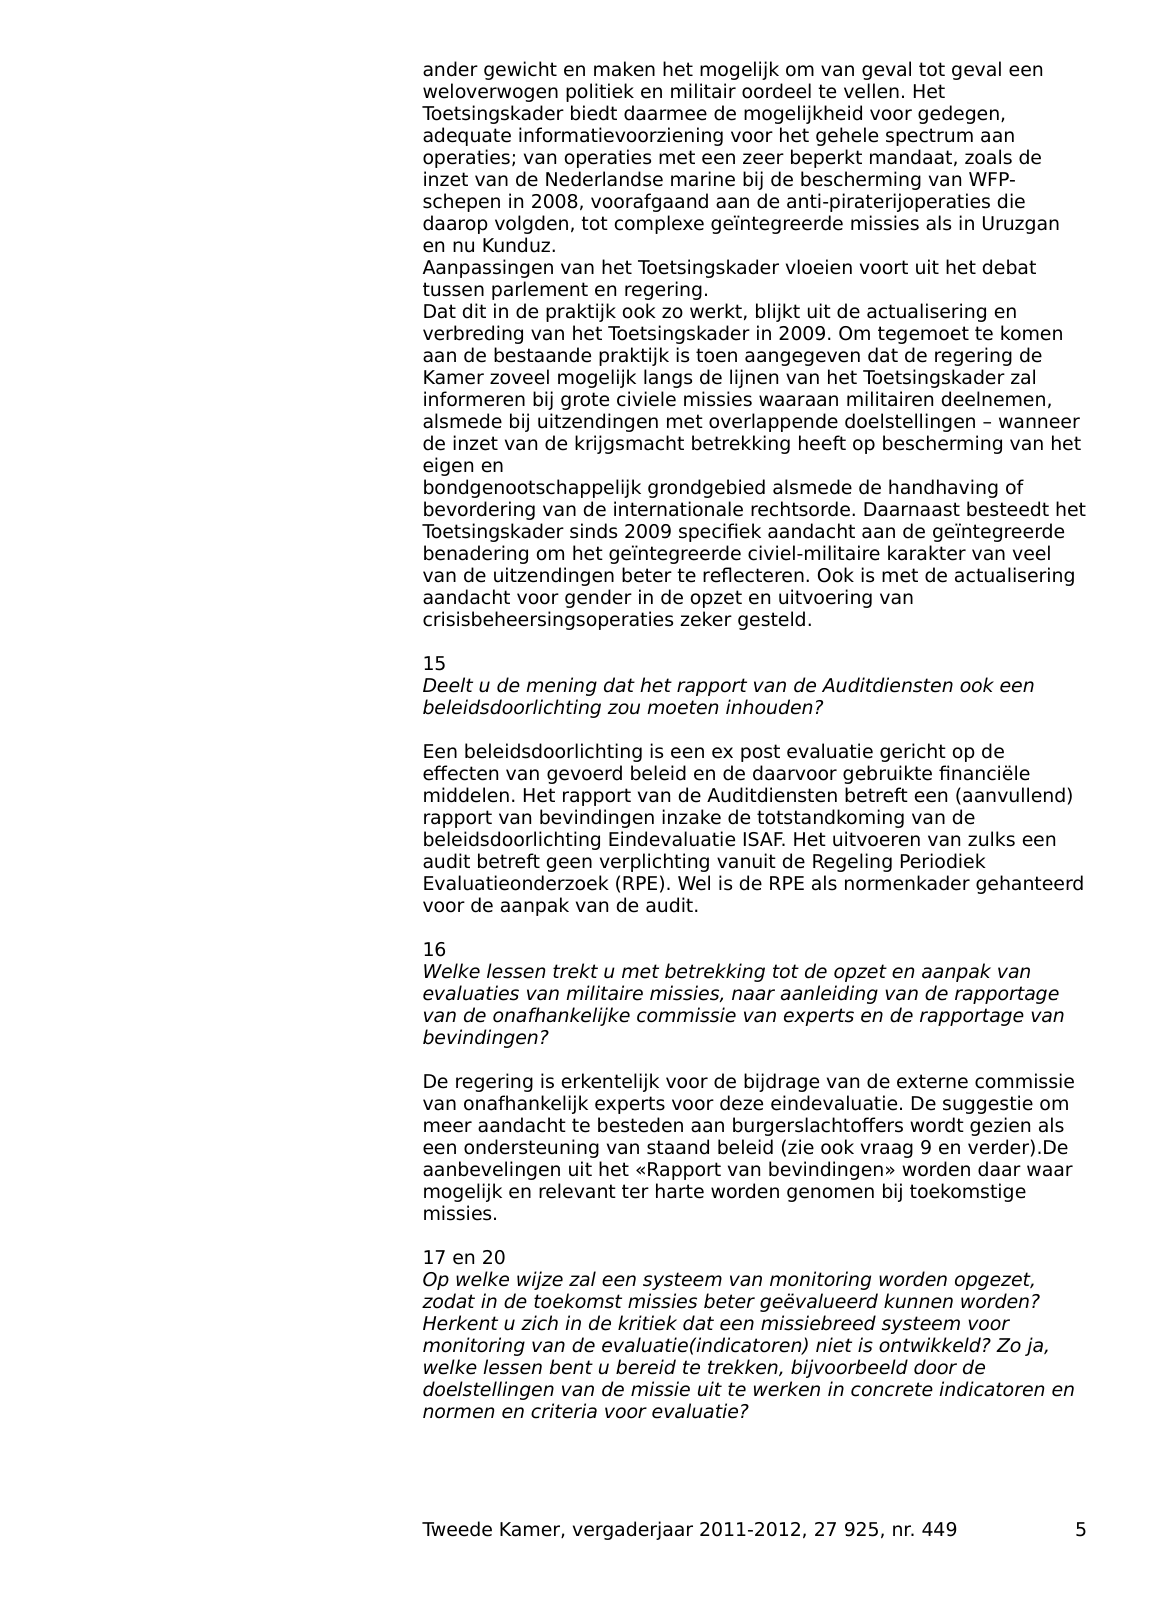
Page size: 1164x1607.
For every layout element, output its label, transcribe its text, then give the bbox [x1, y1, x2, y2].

text ander gewicht en maken het mogelijk om van geval tot geval een weloverwogen politiek en militair oordeel te vellen. Het Toetsingskader biedt daarmee de mogelijkheid voor gedegen, adequate informatievoorziening voor het gehele spectrum aan operaties; van operaties met een zeer beperkt mandaat, zoals de inzet van de Nederlandse marine bij de bescherming van WFP-schepen in 2008, voorafgaand aan de anti-piraterijoperaties die daarop volgden, tot complexe geïntegreerde missies als in Uruzgan en nu Kunduz. [422, 59, 1087, 257]
text Deelt u de mening dat het rapport van de Auditdiensten ook een beleidsdoorlichting zou moeten inhouden? [422, 675, 1087, 719]
text 17 en 20 [422, 1247, 1087, 1269]
text bondgenootschappelijk grondgebied alsmede de handhaving of bevordering van de internationale rechtsorde. Daarnaast besteedt het Toetsingskader sinds 2009 specifiek aandacht aan de geïntegreerde benadering om het geïntegreerde civiel-militaire karakter van veel van de uitzendingen beter te reflecteren. Ook is met de actualisering aandacht voor gender in de opzet en uitvoering van crisisbeheersingsoperaties zeker gesteld. [422, 477, 1087, 631]
text Een beleidsdoorlichting is een ex post evaluatie gericht op de effecten van gevoerd beleid en de daarvoor gebruikte financiële middelen. Het rapport van de Auditdiensten betreft een (aanvullend) rapport van bevindingen inzake de totstandkoming van de beleidsdoorlichting Eindevaluatie ISAF. Het uitvoeren van zulks een audit betreft geen verplichting vanuit de Regeling Periodiek Evaluatieonderzoek (RPE). Wel is de RPE als normenkader gehanteerd voor de aanpak van de audit. [422, 741, 1087, 917]
text De regering is erkentelijk voor de bijdrage van de externe commissie van onafhankelijk experts voor deze eindevaluatie. De suggestie om meer aandacht te besteden aan burgerslachtoffers wordt gezien als een ondersteuning van staand beleid (zie ook vraag 9 en verder).De aanbevelingen uit het «Rapport van bevindingen» worden daar waar mogelijk en relevant ter harte worden genomen bij toekomstige missies. [422, 1071, 1087, 1225]
text 16 [422, 939, 1087, 961]
text Aanpassingen van het Toetsingskader vloeien voort uit het debat tussen parlement en regering. [422, 257, 1087, 301]
text Dat dit in de praktijk ook zo werkt, blijkt uit de actualisering en verbreding van het Toetsingskader in 2009. Om tegemoet te komen aan de bestaande praktijk is toen aangegeven dat de regering de Kamer zoveel mogelijk langs de lijnen van het Toetsingskader zal informeren bij grote civiele missies waaraan militairen deelnemen, alsmede bij uitzendingen met overlappende doelstellingen – wanneer de inzet van de krijgsmacht betrekking heeft op bescherming van het eigen en [422, 301, 1087, 477]
text Herkent u zich in de kritiek dat een missiebreed systeem voor monitoring van de evaluatie(indicatoren) niet is ontwikkeld? Zo ja, welke lessen bent u bereid te trekken, bijvoorbeeld door de doelstellingen van de missie uit te werken in concrete indicatoren en normen en criteria voor evaluatie? [422, 1313, 1087, 1423]
text Welke lessen trekt u met betrekking tot de opzet en aanpak van evaluaties van militaire missies, naar aanleiding van de rapportage van de onafhankelijke commissie van experts en de rapportage van bevindingen? [422, 961, 1087, 1049]
text 15 [422, 653, 1087, 675]
text Op welke wijze zal een systeem van monitoring worden opgezet, zodat in de toekomst missies beter geëvalueerd kunnen worden? [422, 1269, 1087, 1313]
